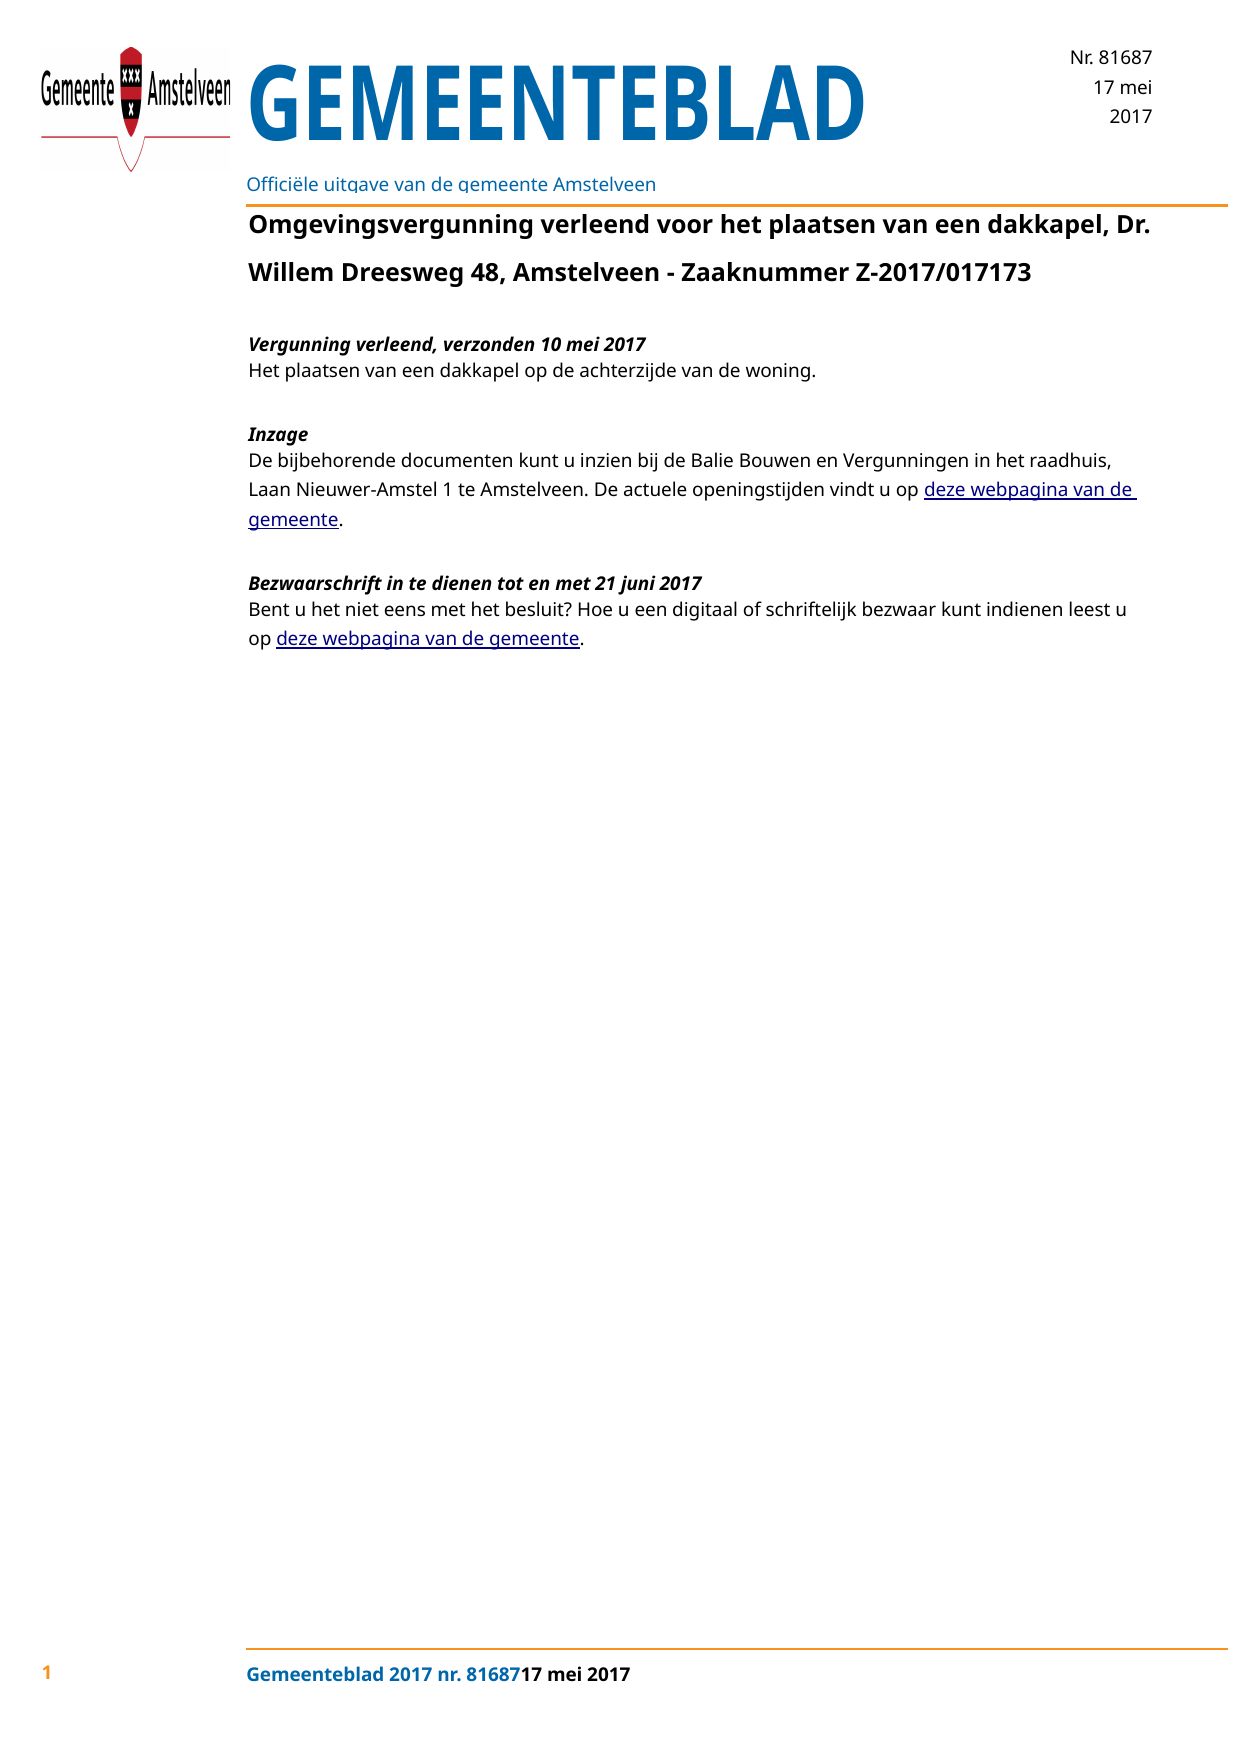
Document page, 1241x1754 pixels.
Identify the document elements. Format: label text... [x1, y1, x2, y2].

text Omgevingsvergunning verleend voor het plaatsen van een dakkapel, Dr. Willem Dreesweg 48, Amstelveen - Zaaknummer Z-2017/017173 [248, 207, 1152, 288]
text Vergunning verleend, verzonden 10 mei 2017 [248, 331, 1152, 357]
text De bijbehorende documenten kunt u inzien bij de Balie Bouwen en Vergunningen in het raadhuis, Laan Nieuwer-Amstel 1 te Amstelveen. De actuele openingstijden vindt u op deze webpagina van de gemeente. [248, 447, 1152, 532]
text Inzage [248, 421, 1152, 447]
text Bent u het niet eens met het besluit? Hoe u een digitaal of schriftelijk bezwaar kunt indienen leest u op deze webpagina van de gemeente. [248, 596, 1152, 651]
text Bezwaarschrift in te dienen tot en met 21 juni 2017 [248, 570, 1152, 596]
text Het plaatsen van een dakkapel op de achterzijde van de woning. [248, 357, 1152, 383]
picture [41, 47, 231, 172]
